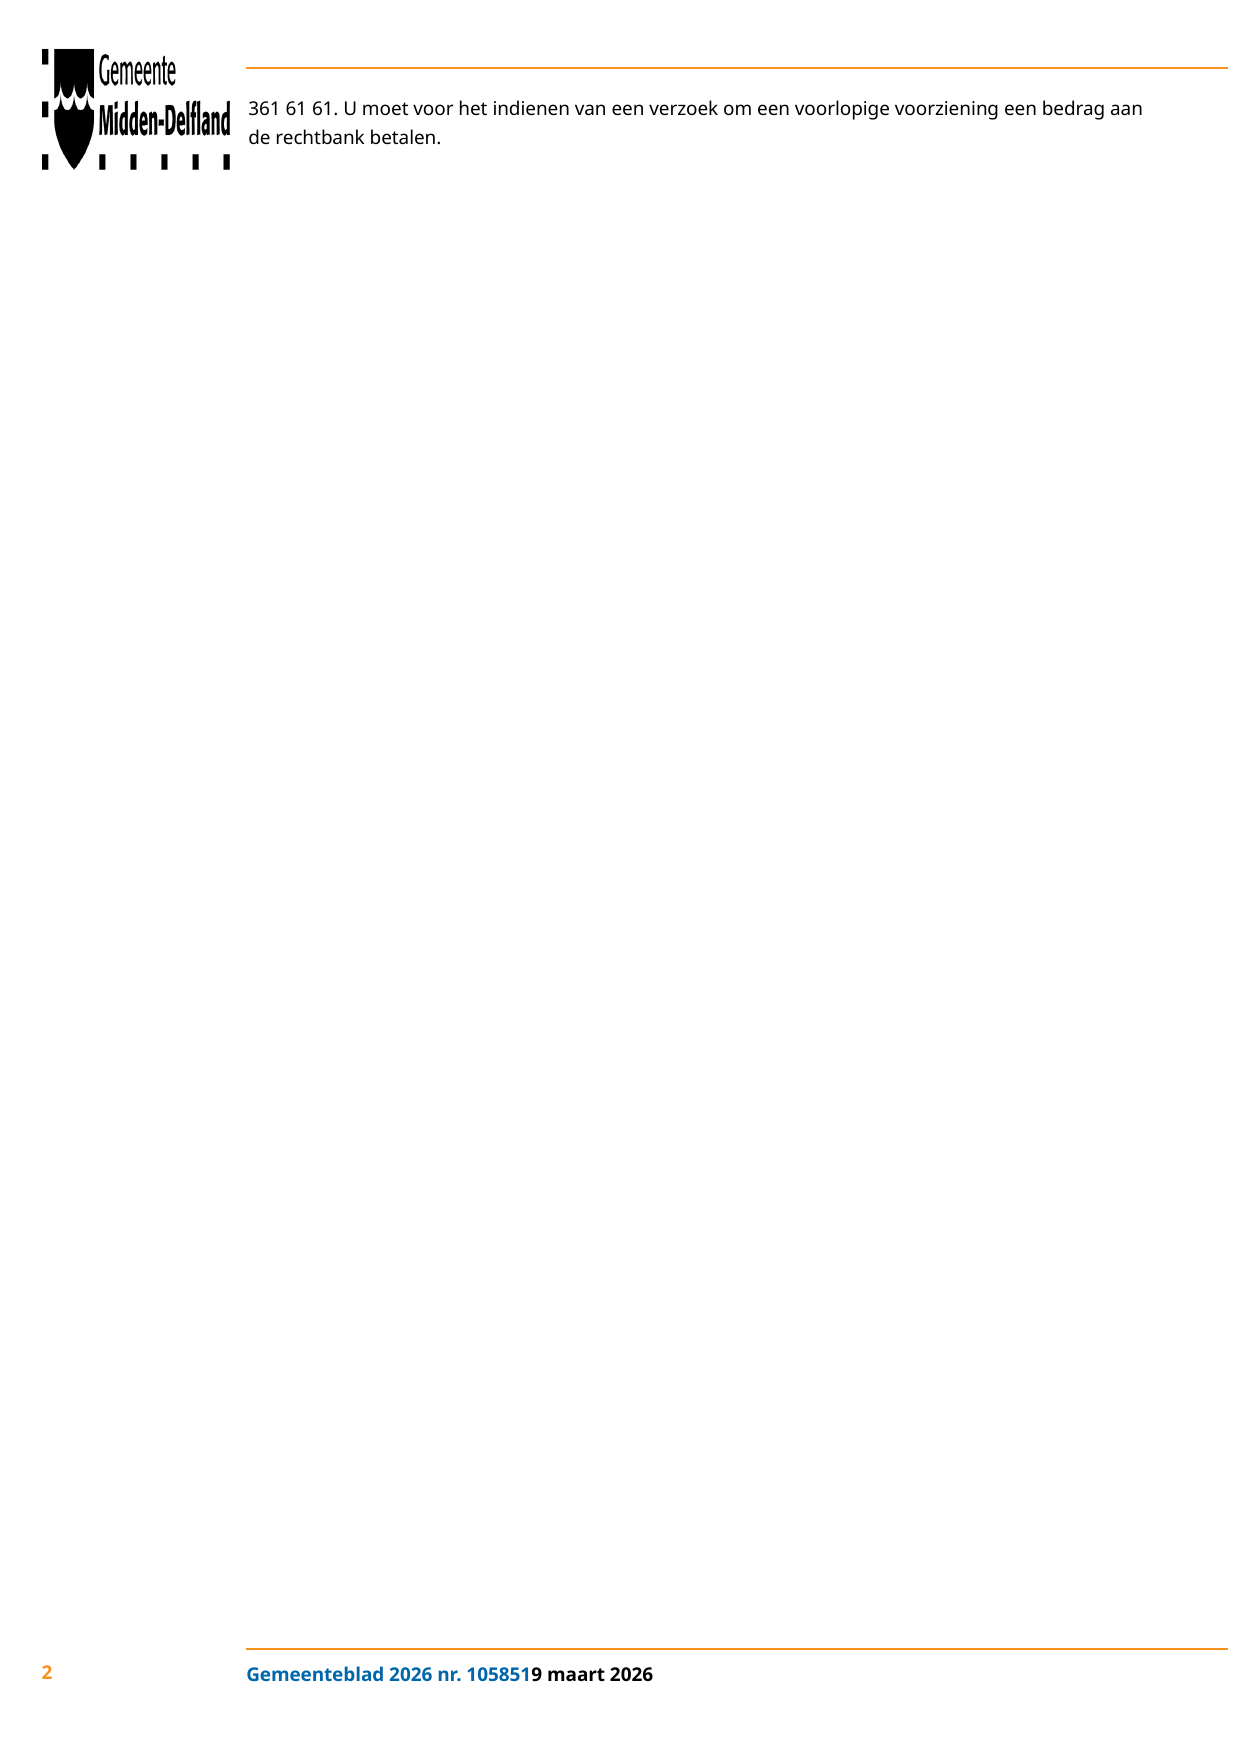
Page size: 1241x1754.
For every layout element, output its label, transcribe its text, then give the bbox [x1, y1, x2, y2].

picture [41, 47, 231, 172]
text - 361 61 61. U moet voor het indienen van een verzoek om een voorlopige voorziening een bedrag aan de rechtbank betalen. [248, 95, 1152, 150]
